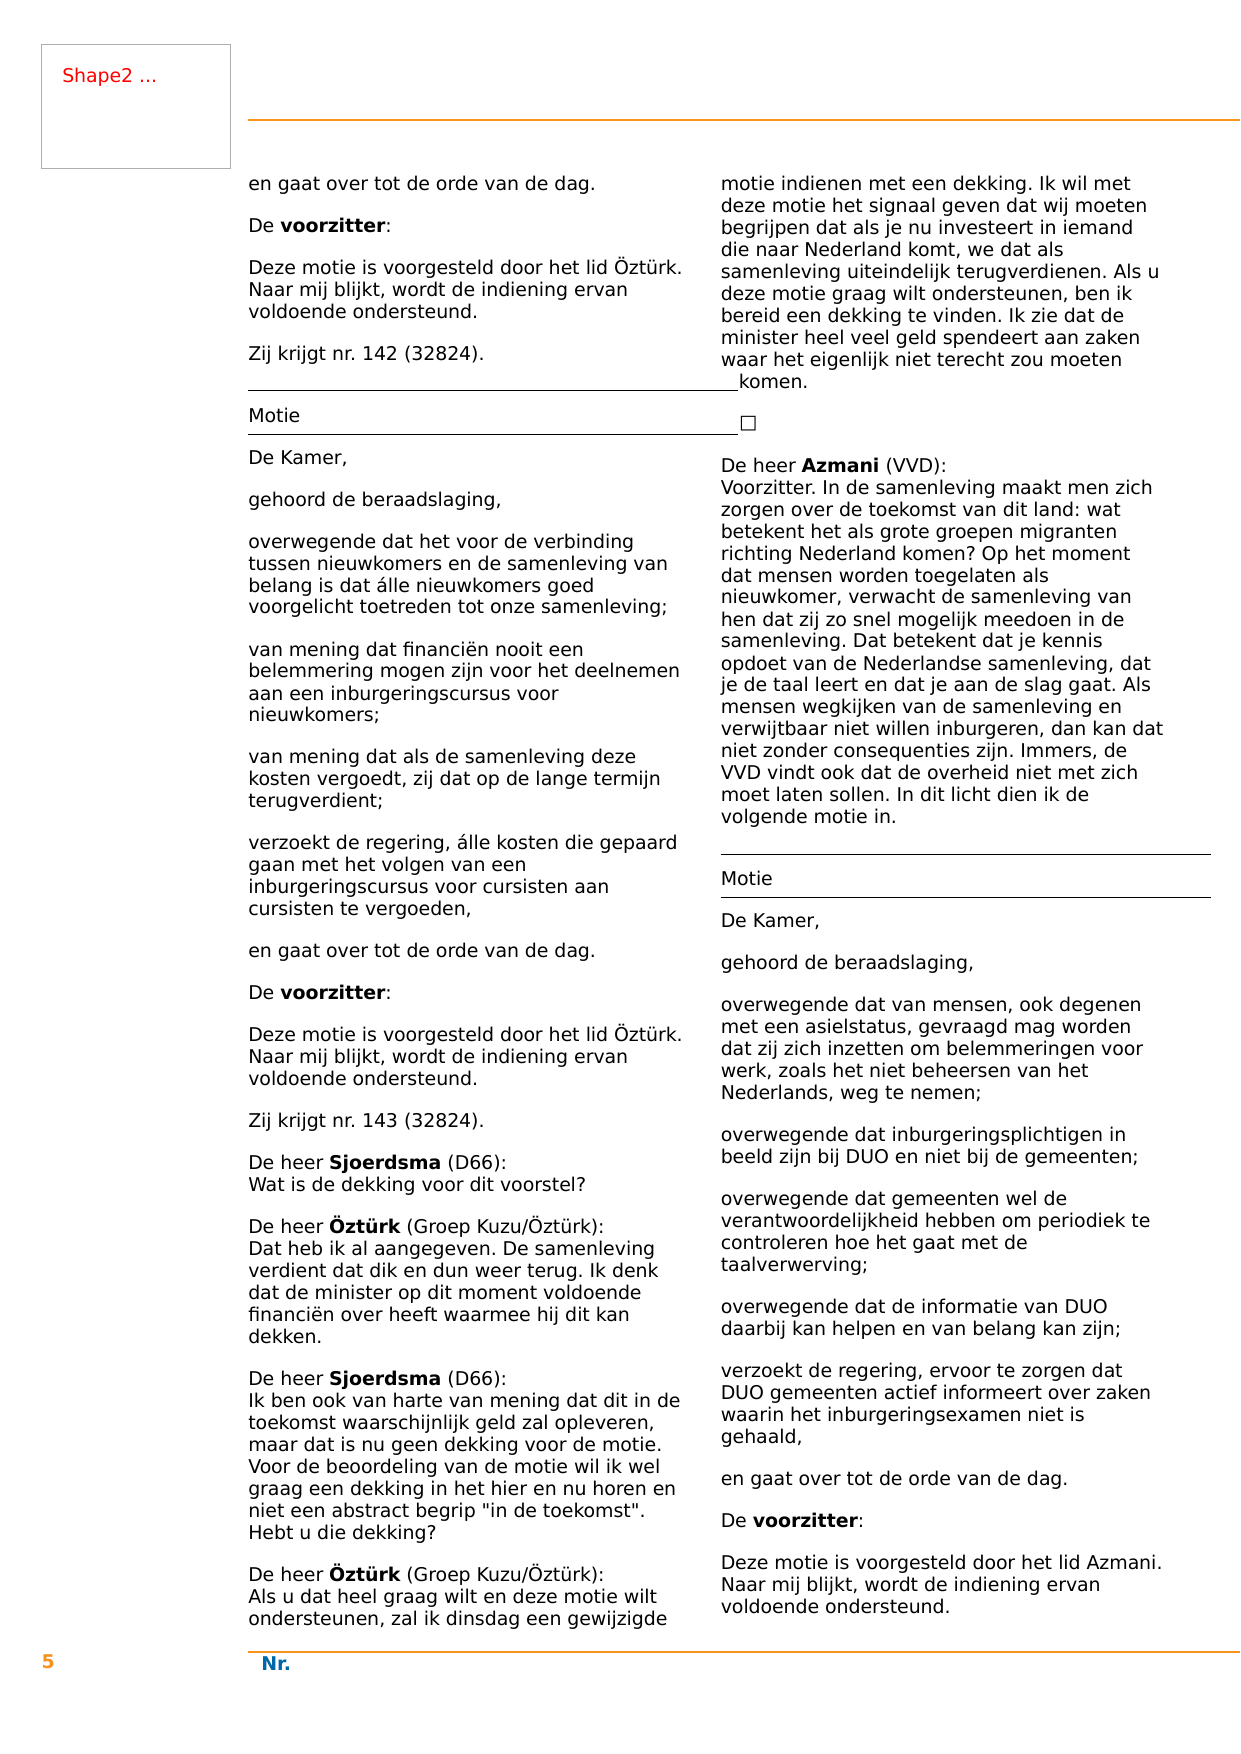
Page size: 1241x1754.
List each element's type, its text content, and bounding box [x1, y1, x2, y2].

text en gaat over tot de orde van de dag. [721, 1468, 1163, 1490]
text Motie [248, 404, 691, 427]
text motie indienen met een dekking. Ik wil met deze motie het signaal geven dat wij moeten begrijpen dat als je nu investeert in iemand die naar Nederland komt, we dat als samenleving uiteindelijk terugverdienen. Als u deze motie graag wilt ondersteunen, ben ik bereid een dekking te vinden. Ik zie dat de minister heel veel geld spendeert aan zaken waar het eigenlijk niet terecht zou moeten komen. [721, 173, 1163, 393]
text Ik ben ook van harte van mening dat dit in de toekomst waarschijnlijk geld zal opleveren, maar dat is nu geen dekking voor de motie. Voor de beoordeling van de motie wil ik wel graag een dekking in het hier en nu horen en niet een abstract begrip "in de toekomst". Hebt u die dekking? [248, 1390, 691, 1544]
text Zij krijgt nr. 142 (32824). [248, 343, 691, 365]
text De heer Sjoerdsma (D66): [248, 1152, 691, 1174]
text overwegende dat het voor de verbinding tussen nieuwkomers en de samenleving van belang is dat álle nieuwkomers goed voorgelicht toetreden tot onze samenleving; [248, 531, 691, 618]
text Voorzitter. In de samenleving maakt men zich zorgen over de toekomst van dit land: wat betekent het als grote groepen migranten richting Nederland komen? Op het moment dat mensen worden toegelaten als nieuwkomer, verwacht de samenleving van hen dat zij zo snel mogelijk meedoen in de samenleving. Dat betekent dat je kennis opdoet van de Nederlandse samenleving, dat je de taal leert en dat je aan de slag gaat. Als mensen wegkijken van de samenleving en verwijtbaar niet willen inburgeren, dan kan dat niet zonder consequenties zijn. Immers, de VVD vindt ook dat de overheid niet met zich moet laten sollen. In dit licht dien ik de volgende motie in. [721, 477, 1163, 828]
text gehoord de beraadslaging, [721, 952, 1163, 974]
text Motie [721, 868, 1163, 890]
text Deze motie is voorgesteld door het lid Azmani. Naar mij blijkt, wordt de indiening ervan voldoende ondersteund. [721, 1552, 1163, 1618]
text van mening dat als de samenleving deze kosten vergoedt, zij dat op de lange termijn terugverdient; [248, 746, 691, 812]
text van mening dat financiën nooit een belemmering mogen zijn voor het deelnemen aan een inburgeringscursus voor nieuwkomers; [248, 638, 691, 726]
text Deze motie is voorgesteld door het lid Öztürk. Naar mij blijkt, wordt de indiening ervan voldoende ondersteund. [248, 1024, 691, 1090]
text De voorzitter: [248, 982, 691, 1004]
text en gaat over tot de orde van de dag. [248, 173, 691, 195]
text verzoekt de regering, álle kosten die gepaard gaan met het volgen van een inburgeringscursus voor cursisten aan cursisten te vergoeden, [248, 832, 691, 920]
text De heer Sjoerdsma (D66): [248, 1368, 691, 1390]
text verzoekt de regering, ervoor te zorgen dat DUO gemeenten actief informeert over zaken waarin het inburgeringsexamen niet is gehaald, [721, 1360, 1163, 1448]
text Deze motie is voorgesteld door het lid Öztürk. Naar mij blijkt, wordt de indiening ervan voldoende ondersteund. [248, 257, 691, 323]
text De heer Öztürk (Groep Kuzu/Öztürk): [248, 1564, 691, 1586]
text Wat is de dekking voor dit voorstel? [248, 1174, 691, 1196]
text De heer Öztürk (Groep Kuzu/Öztürk): [248, 1216, 691, 1238]
text overwegende dat de informatie van DUO daarbij kan helpen en van belang kan zijn; [721, 1296, 1163, 1340]
text De voorzitter: [248, 215, 691, 237]
text Dat heb ik al aangegeven. De samenleving verdient dat dik en dun weer terug. Ik denk dat de minister op dit moment voldoende financiën over heeft waarmee hij dit kan dekken. [248, 1238, 691, 1348]
text De heer Azmani (VVD): [721, 454, 1163, 477]
text De Kamer, [248, 447, 691, 468]
text overwegende dat van mensen, ook degenen met een asielstatus, gevraagd mag worden dat zij zich inzetten om belemmeringen voor werk, zoals het niet beheersen van het Nederlands, weg te nemen; [721, 994, 1163, 1104]
text overwegende dat gemeenten wel de verantwoordelijkheid hebben om periodiek te controleren hoe het gaat met de taalverwerving; [721, 1188, 1163, 1276]
text De Kamer, [721, 910, 1163, 932]
text Als u dat heel graag wilt en deze motie wilt ondersteunen, zal ik dinsdag een gewijzigde [248, 1586, 691, 1630]
text ⬜ [721, 413, 1163, 434]
text overwegende dat inburgeringsplichtigen in beeld zijn bij DUO en niet bij de gemeenten; [721, 1124, 1163, 1168]
text en gaat over tot de orde van de dag. [248, 940, 691, 962]
text De voorzitter: [721, 1510, 1163, 1532]
text gehoord de beraadslaging, [248, 488, 691, 511]
text Zij krijgt nr. 143 (32824). [248, 1110, 691, 1132]
